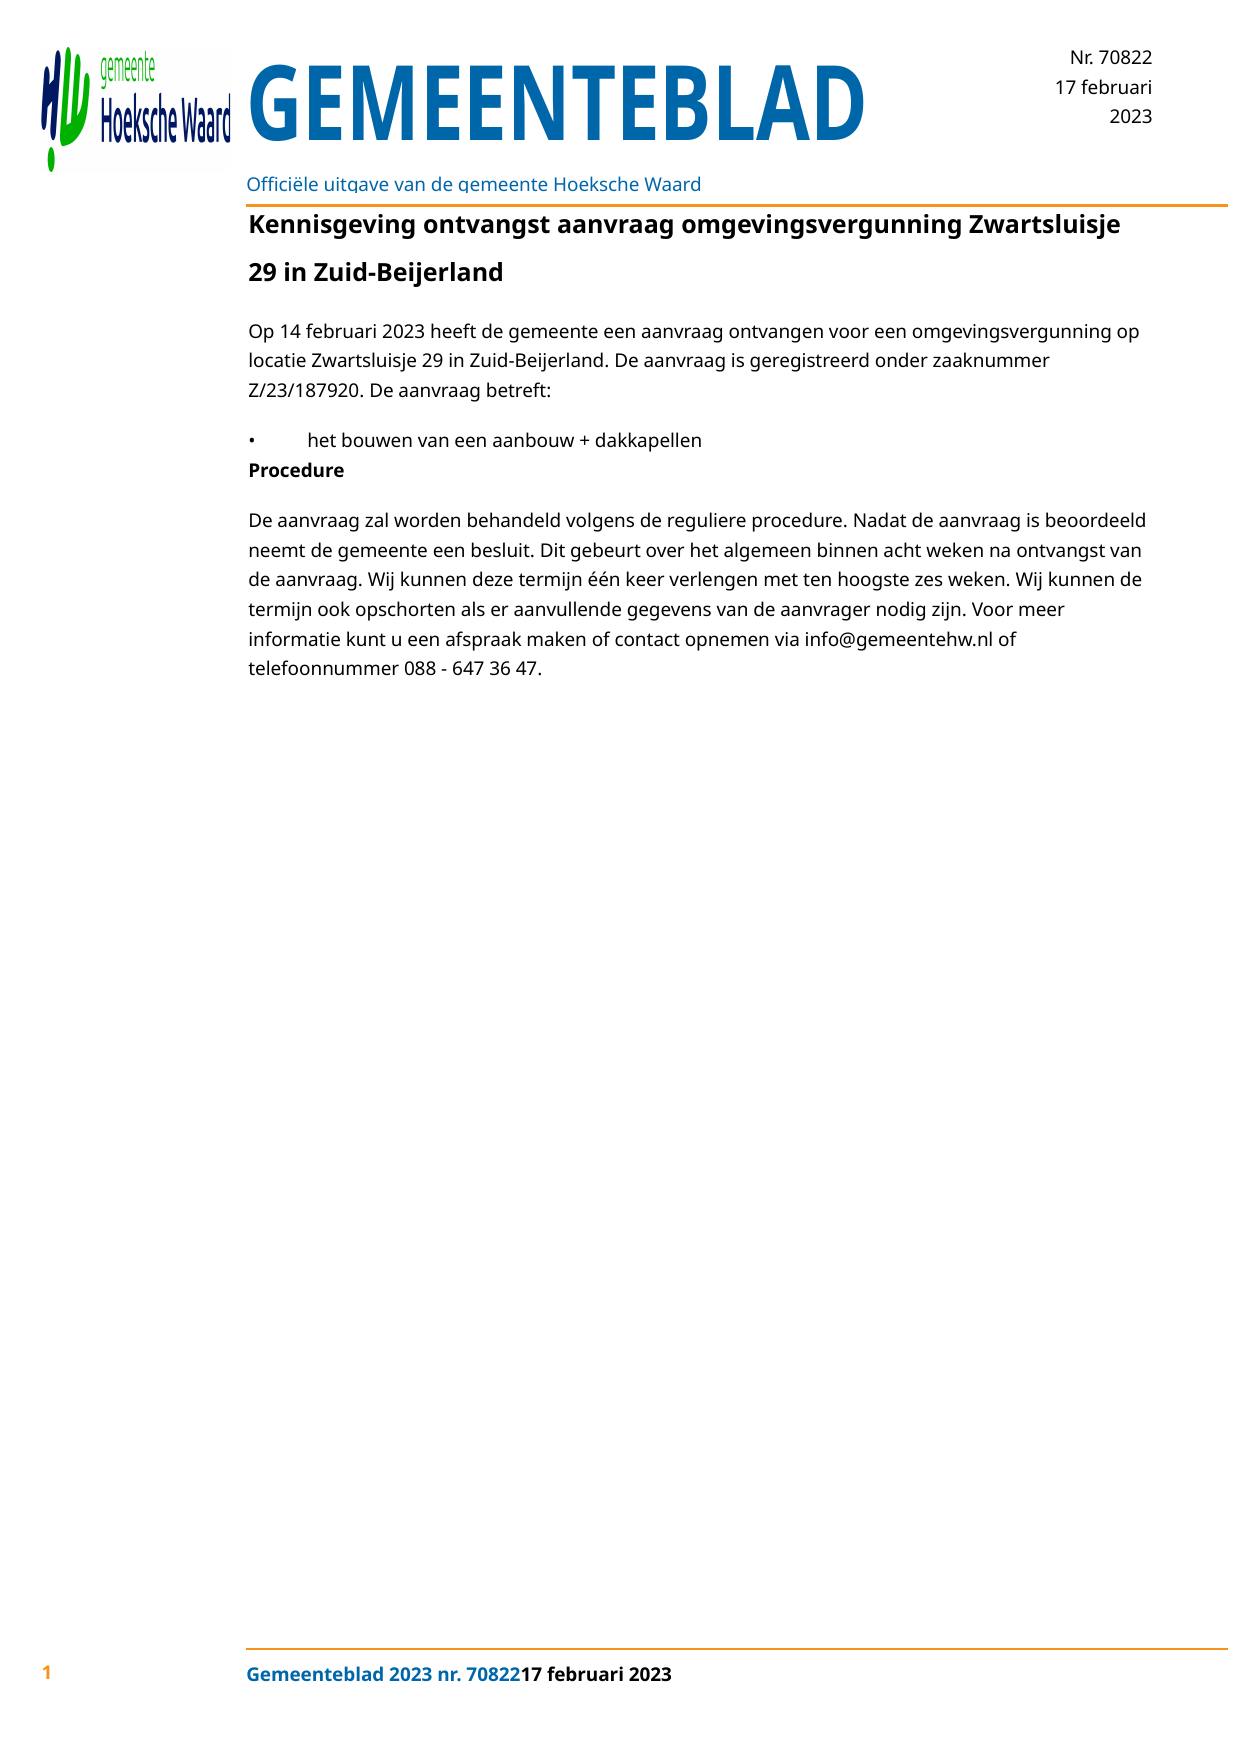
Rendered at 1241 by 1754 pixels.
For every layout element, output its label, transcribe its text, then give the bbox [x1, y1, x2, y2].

text Op 14 februari 2023 heeft de gemeente een aanvraag ontvangen voor een omgevingsvergunning op locatie Zwartsluisje 29 in Zuid-Beijerland. De aanvraag is geregistreerd onder zaaknummer Z/23/187920. De aanvraag betreft: [248, 318, 1152, 403]
text De aanvraag zal worden behandeld volgens de reguliere procedure. Nadat de aanvraag is beoordeeld neemt de gemeente een besluit. Dit gebeurt over het algemeen binnen acht weken na ontvangst van de aanvraag. Wij kunnen deze termijn één keer verlengen met ten hoogste zes weken. Wij kunnen de termijn ook opschorten als er aanvullende gegevens van de aanvrager nodig zijn. Voor meer informatie kunt u een afspraak maken of contact opnemen via info@gemeentehw.nl of telefoonnummer 088 - 647 36 47. [248, 507, 1152, 681]
list het bouwen van een aanbouw + dakkapellen [248, 427, 1152, 453]
text Kennisgeving ontvangst aanvraag omgevingsvergunning Zwartsluisje 29 in Zuid-Beijerland [248, 207, 1152, 288]
picture [41, 47, 231, 172]
text Procedure [248, 457, 1152, 483]
